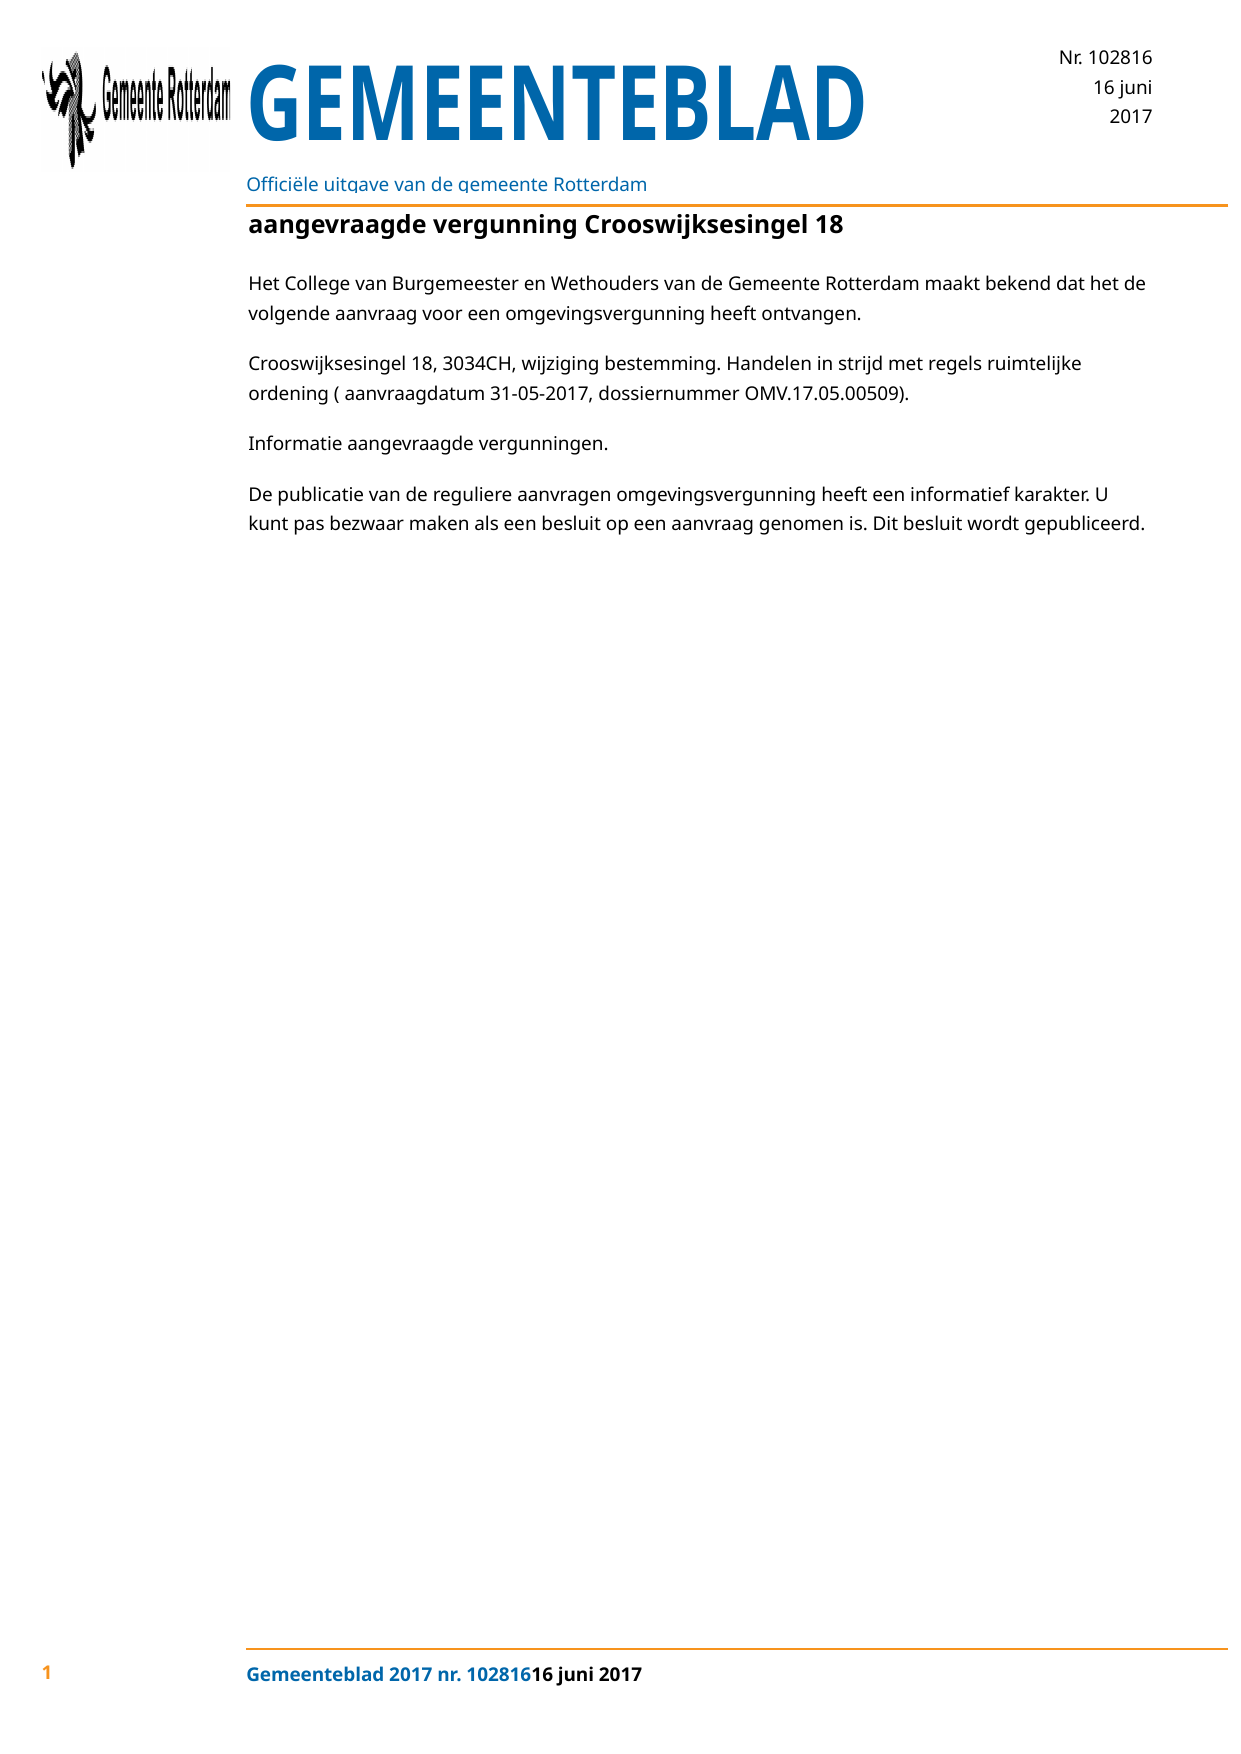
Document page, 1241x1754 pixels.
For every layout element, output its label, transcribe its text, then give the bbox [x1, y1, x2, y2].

text Het College van Burgemeester en Wethouders van de Gemeente Rotterdam maakt bekend dat het de volgende aanvraag voor een omgevingsvergunning heeft ontvangen. [248, 270, 1152, 326]
text Informatie aangevraagde vergunningen. [248, 430, 1152, 456]
text aangevraagde vergunning Crooswijksesingel 18 [248, 207, 1152, 241]
text De publicatie van de reguliere aanvragen omgevingsvergunning heeft een informatief karakter. U kunt pas bezwaar maken als een besluit op een aanvraag genomen is. Dit besluit wordt gepubliceerd. [248, 481, 1152, 536]
text Crooswijksesingel 18, 3034CH, wijziging bestemming. Handelen in strijd met regels ruimtelijke ordening ( aanvraagdatum 31-05-2017, dossiernummer OMV.17.05.00509). [248, 350, 1152, 406]
picture [41, 47, 231, 172]
